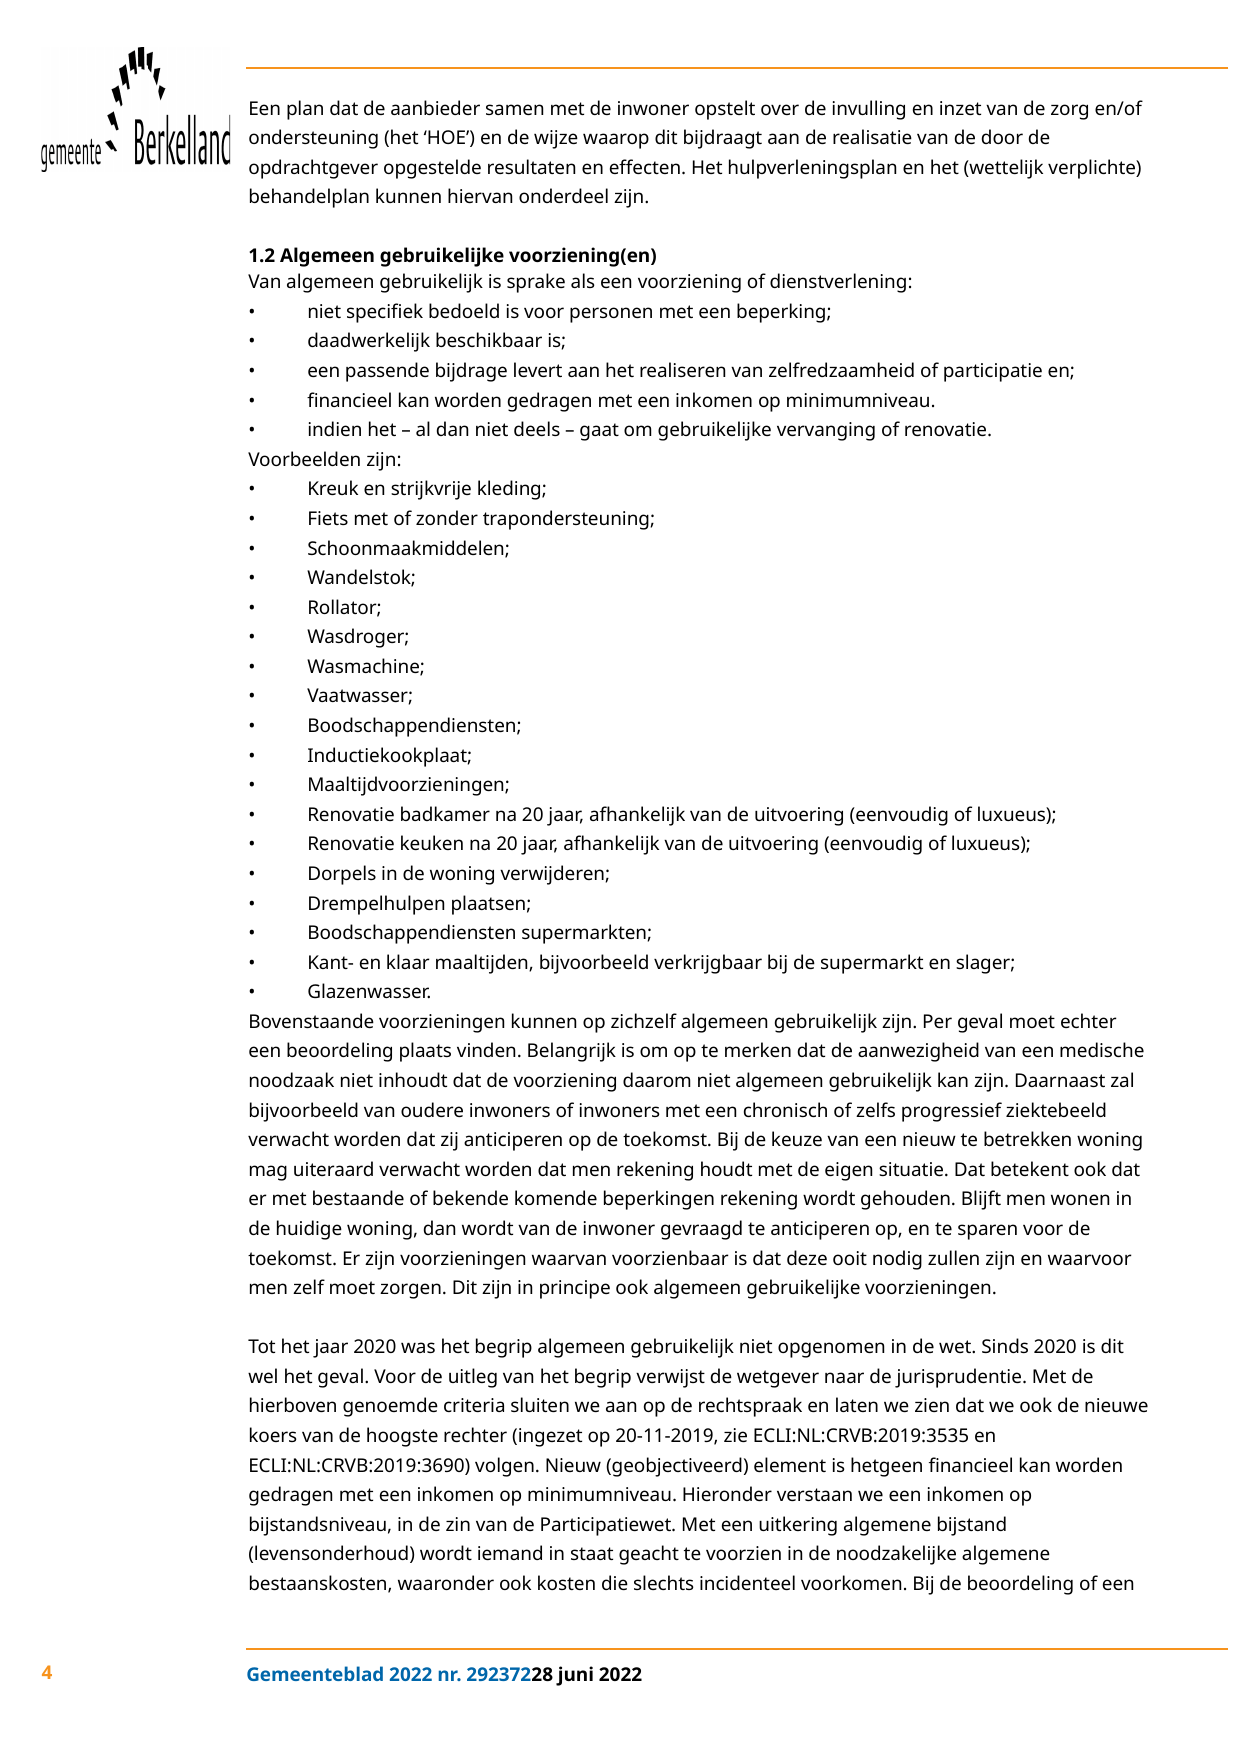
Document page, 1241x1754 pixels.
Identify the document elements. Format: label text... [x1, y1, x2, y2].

list Schoonmaakmiddelen; [248, 535, 1152, 560]
text Bovenstaande voorzieningen kunnen op zichzelf algemeen gebruikelijk zijn. Per geval moet echter een beoordeling plaats vinden. Belangrijk is om op te merken dat de aanwezigheid van een medische noodzaak niet inhoudt dat de voorziening daarom niet algemeen gebruikelijk kan zijn. Daarnaast zal bijvoorbeeld van oudere inwoners of inwoners met een chronisch of zelfs progressief ziektebeeld verwacht worden dat zij anticiperen op de toekomst. Bij de keuze van een nieuw te betrekken woning mag uiteraard verwacht worden dat men rekening houdt met de eigen situatie. Dat betekent ook dat er met bestaande of bekende komende beperkingen rekening wordt gehouden. Blijft men wonen in de huidige woning, dan wordt van de inwoner gevraagd te anticiperen op, en te sparen voor de toekomst. Er zijn voorzieningen waarvan voorzienbaar is dat deze ooit nodig zullen zijn en waarvoor men zelf moet zorgen. Dit zijn in principe ook algemeen gebruikelijke voorzieningen. [248, 1008, 1152, 1300]
list Wandelstok; [248, 564, 1152, 590]
list een passende bijdrage levert aan het realiseren van zelfredzaamheid of participatie en; [248, 357, 1152, 383]
text Voorbeelden zijn: [248, 446, 1152, 472]
list Drempelhulpen plaatsen; [248, 890, 1152, 915]
list Fiets met of zonder trapondersteuning; [248, 505, 1152, 531]
picture [41, 47, 231, 172]
list daadwerkelijk beschikbaar is; [248, 328, 1152, 353]
list Boodschappendiensten supermarkten; [248, 919, 1152, 945]
text 1.2 Algemeen gebruikelijke voorziening(en) [248, 243, 1152, 268]
list Renovatie badkamer na 20 jaar, afhankelijk van de uitvoering (eenvoudig of luxueus); [248, 801, 1152, 827]
list Inductiekookplaat; [248, 742, 1152, 767]
list financieel kan worden gedragen met een inkomen op minimumniveau. [248, 387, 1152, 412]
list Kreuk en strijkvrije kleding; [248, 476, 1152, 501]
list Dorpels in de woning verwijderen; [248, 860, 1152, 886]
list indien het – al dan niet deels – gaat om gebruikelijke vervanging of renovatie. [248, 416, 1152, 442]
text Van algemeen gebruikelijk is sprake als een voorziening of dienstverlening: [248, 268, 1152, 294]
list niet specifiek bedoeld is voor personen met een beperking; [248, 298, 1152, 324]
text Een plan dat de aanbieder samen met de inwoner opstelt over de invulling en inzet van de zorg en/of ondersteuning (het ‘HOE’) en de wijze waarop dit bijdraagt aan de realisatie van de door de opdrachtgever opgestelde resultaten en effecten. Het hulpverleningsplan en het (wettelijk verplichte) behandelplan kunnen hiervan onderdeel zijn. [248, 95, 1152, 209]
list Boodschappendiensten; [248, 712, 1152, 738]
table_header Tot het jaar 2020 was het begrip algemeen gebruikelijk niet opgenomen in de wet. Sinds 2020 is dit wel het geval. Voor de uitleg van het begrip verwijst de wetgever naar de jurisprudentie. Met de hierboven genoemde criteria sluiten we aan op de rechtspraak en laten we zien dat we ook de nieuwe koers van de hoogste rechter (ingezet op 20-11-2019, zie ECLI:NL:CRVB:2019:3535 en ECLI:NL:CRVB:2019:3690) volgen. Nieuw (geobjectiveerd) element is hetgeen financieel kan worden gedragen met een inkomen op minimumniveau. Hieronder verstaan we een inkomen op bijstandsniveau, in de zin van de Participatiewet. Met een uitkering algemene bijstand (levensonderhoud) wordt iemand in staat geacht te voorzien in de noodzakelijke algemene bestaanskosten, waaronder ook kosten die slechts incidenteel voorkomen. Bij de beoordeling of een [248, 1334, 1152, 1596]
list Renovatie keuken na 20 jaar, afhankelijk van de uitvoering (eenvoudig of luxueus); [248, 831, 1152, 856]
list Wasmachine; [248, 653, 1152, 679]
list Vaatwasser; [248, 683, 1152, 708]
list Glazenwasser. [248, 978, 1152, 1004]
list Rollator; [248, 594, 1152, 619]
list Kant- en klaar maaltijden, bijvoorbeeld verkrijgbaar bij de supermarkt en slager; [248, 949, 1152, 974]
list Wasdroger; [248, 623, 1152, 649]
list Maaltijdvoorzieningen; [248, 771, 1152, 797]
